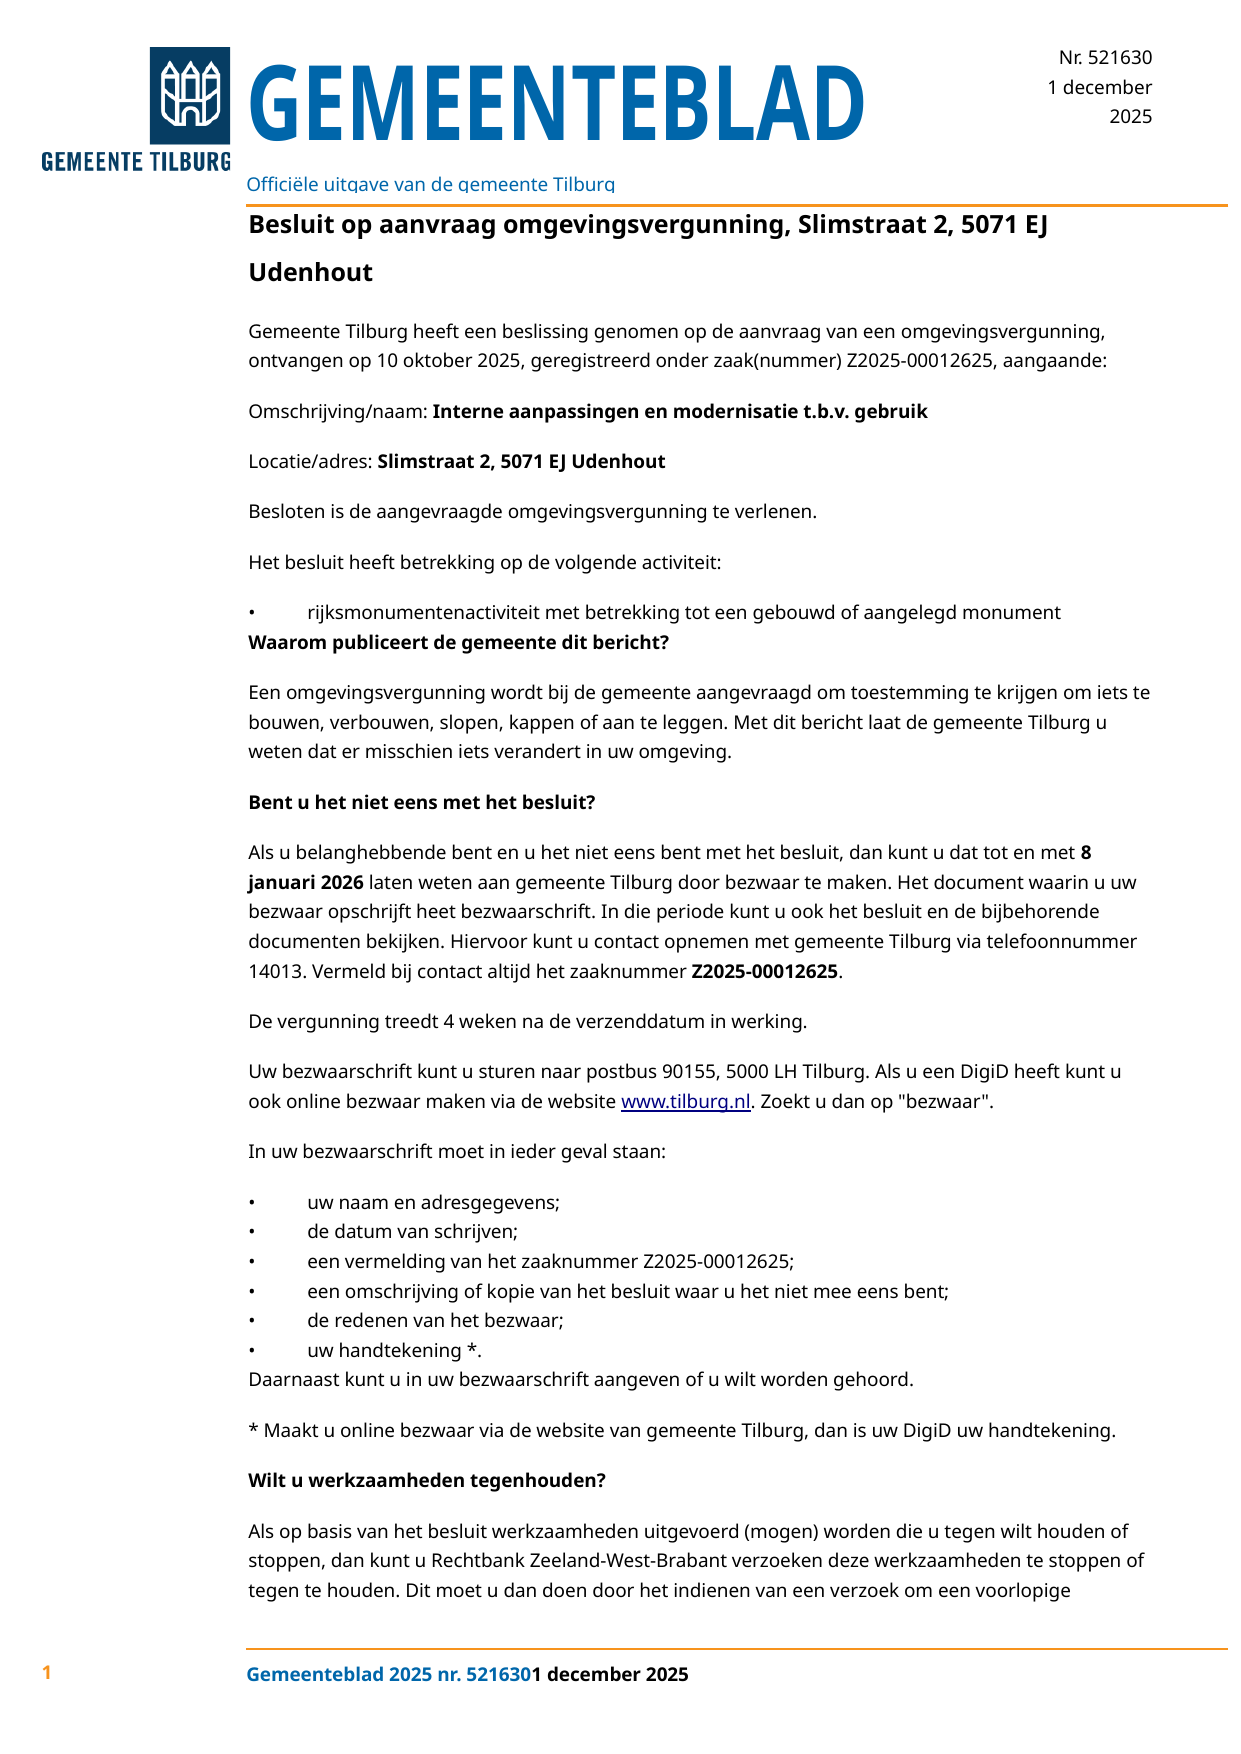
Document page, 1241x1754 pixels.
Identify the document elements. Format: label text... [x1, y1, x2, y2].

text Uw bezwaarschrift kunt u sturen naar postbus 90155, 5000 LH Tilburg. Als u een DigiD heeft kunt u ook online bezwaar maken via de website www.tilburg.nl. Zoekt u dan op "bezwaar". [248, 1059, 1152, 1114]
text * Maakt u online bezwaar via de website van gemeente Tilburg, dan is uw DigiD uw handtekening. [248, 1417, 1152, 1443]
text Waarom publiceert de gemeente dit bericht? [248, 629, 1152, 655]
list de datum van schrijven; [248, 1219, 1152, 1244]
list rijksmonumentenactiviteit met betrekking tot een gebouwd of aangelegd monument [248, 599, 1152, 625]
text Als op basis van het besluit werkzaamheden uitgevoerd (mogen) worden die u tegen wilt houden of stoppen, dan kunt u Rechtbank Zeeland-West-Brabant verzoeken deze werkzaamheden te stoppen of tegen te houden. Dit moet u dan doen door het indienen van een verzoek om een voorlopige [248, 1518, 1152, 1603]
list uw handtekening *. [248, 1337, 1152, 1363]
text Omschrijving/naam: Interne aanpassingen en modernisatie t.b.v. gebruik [248, 398, 1152, 424]
text Een omgevingsvergunning wordt bij de gemeente aangevraagd om toestemming te krijgen om iets te bouwen, verbouwen, slopen, kappen of aan te leggen. Met dit bericht laat de gemeente Tilburg u weten dat er misschien iets verandert in uw omgeving. [248, 679, 1152, 764]
text Daarnaast kunt u in uw bezwaarschrift aangeven of u wilt worden gehoord. [248, 1367, 1152, 1392]
text Bent u het niet eens met het besluit? [248, 789, 1152, 815]
text Besloten is de aangevraagde omgevingsvergunning te verlenen. [248, 499, 1152, 524]
text Het besluit heeft betrekking op de volgende activiteit: [248, 549, 1152, 575]
list een omschrijving of kopie van het besluit waar u het niet mee eens bent; [248, 1278, 1152, 1304]
text Besluit op aanvraag omgevingsvergunning, Slimstraat 2, 5071 EJ Udenhout [248, 207, 1152, 288]
text Gemeente Tilburg heeft een beslissing genomen op de aanvraag van een omgevingsvergunning, ontvangen op 10 oktober 2025, geregistreerd onder zaak(nummer) Z2025-00012625, aangaande: [248, 318, 1152, 373]
text Als u belanghebbende bent en u het niet eens bent met het besluit, dan kunt u dat tot en met 8 januari 2026 laten weten aan gemeente Tilburg door bezwaar te maken. Het document waarin u uw bezwaar opschrijft heet bezwaarschrift. In die periode kunt u ook het besluit en de bijbehorende documenten bekijken. Hiervoor kunt u contact opnemen met gemeente Tilburg via telefoonnummer 14013. Vermeld bij contact altijd het zaaknummer Z2025-00012625. [248, 839, 1152, 984]
text Wilt u werkzaamheden tegenhouden? [248, 1467, 1152, 1493]
list de redenen van het bezwaar; [248, 1307, 1152, 1333]
text In uw bezwaarschrift moet in ieder geval staan: [248, 1139, 1152, 1164]
list een vermelding van het zaaknummer Z2025-00012625; [248, 1248, 1152, 1274]
picture [41, 47, 231, 172]
list uw naam en adresgegevens; [248, 1189, 1152, 1215]
text De vergunning treedt 4 weken na de verzenddatum in werking. [248, 1008, 1152, 1034]
text Locatie/adres: Slimstraat 2, 5071 EJ Udenhout [248, 448, 1152, 474]
